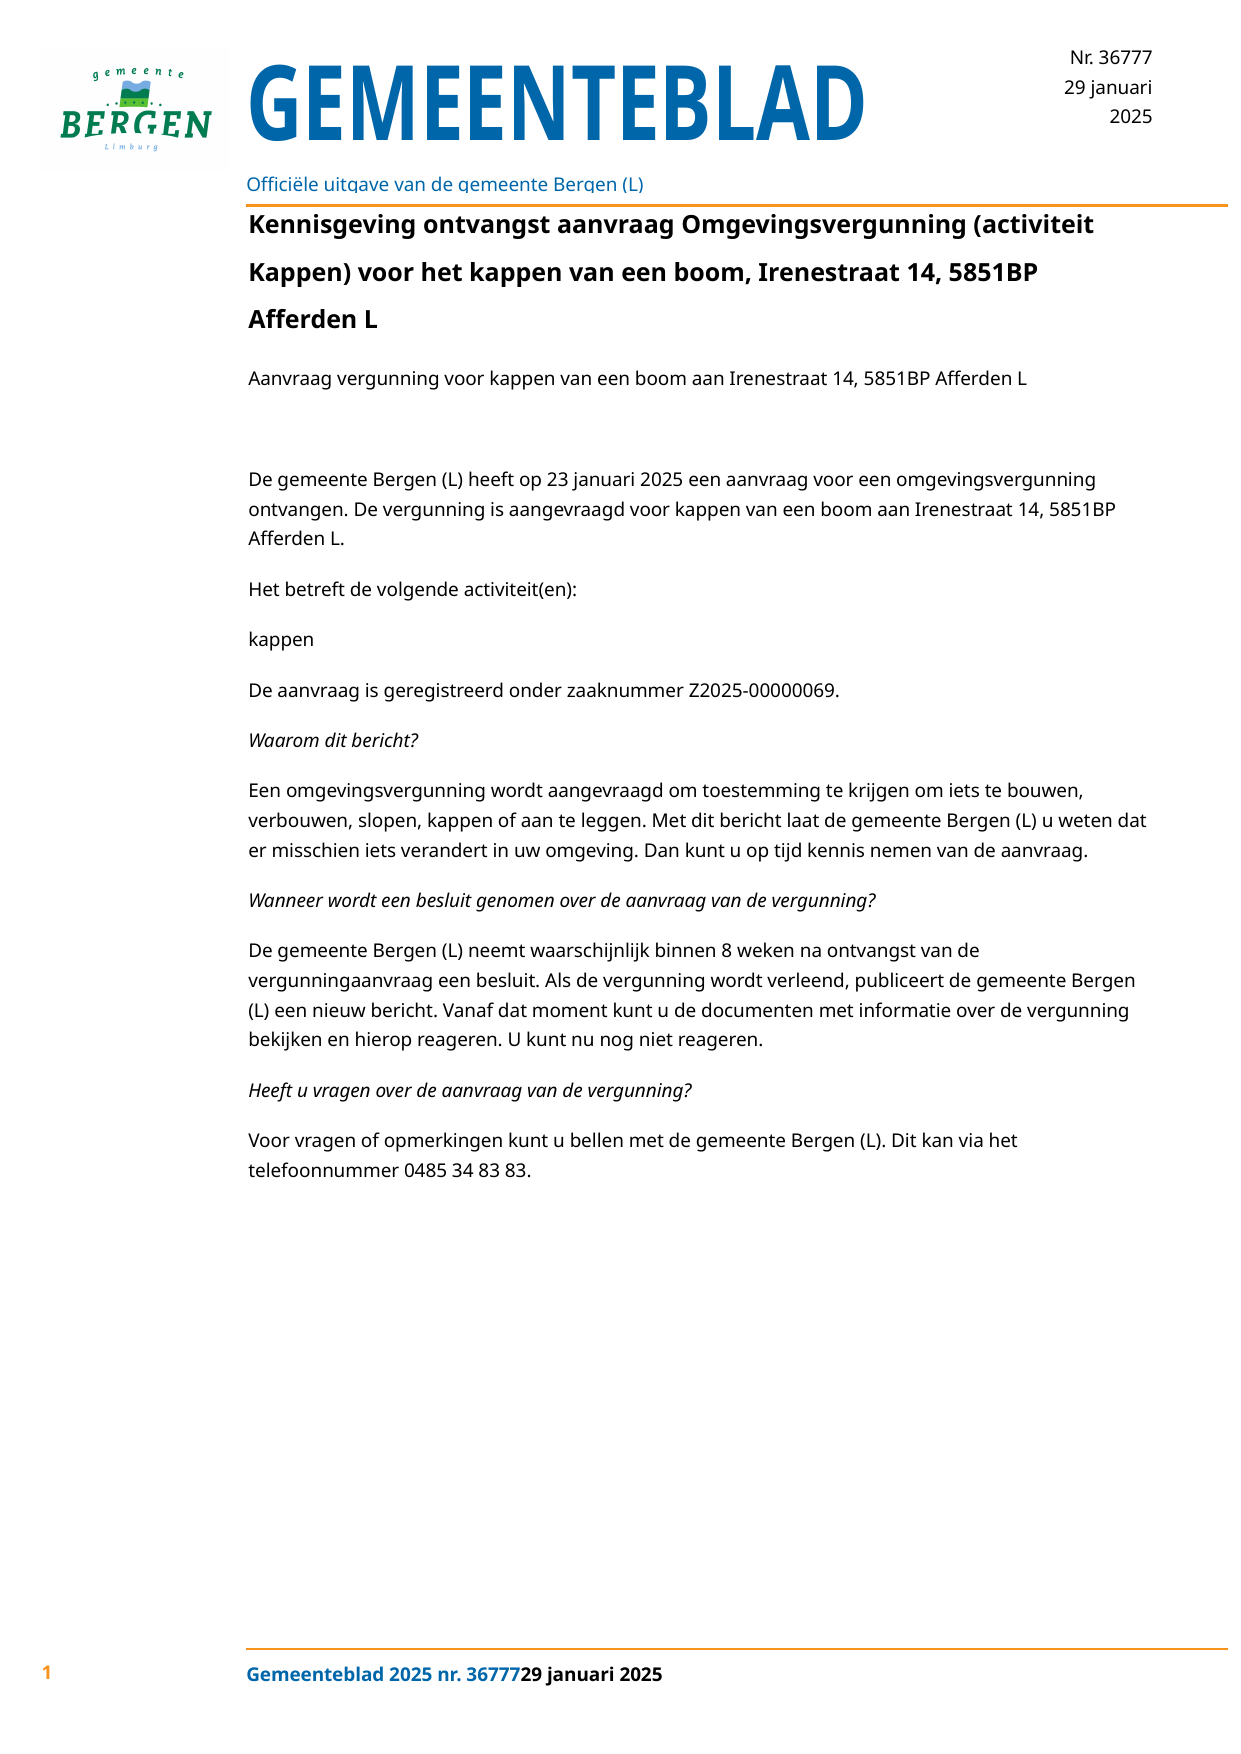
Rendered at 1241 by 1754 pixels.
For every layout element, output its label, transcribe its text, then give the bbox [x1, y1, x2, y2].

text De gemeente Bergen (L) neemt waarschijnlijk binnen 8 weken na ontvangst van de vergunningaanvraag een besluit. Als de vergunning wordt verleend, publiceert de gemeente Bergen (L) een nieuw bericht. Vanaf dat moment kunt u de documenten met informatie over de vergunning bekijken en hierop reageren. U kunt nu nog niet reageren. [248, 938, 1152, 1052]
text Kennisgeving ontvangst aanvraag Omgevingsvergunning (activiteit Kappen) voor het kappen van een boom, Irenestraat 14, 5851BP Afferden L [248, 207, 1152, 336]
text kappen [248, 626, 1152, 652]
text Een omgevingsvergunning wordt aangevraagd om toestemming te krijgen om iets te bouwen, verbouwen, slopen, kappen of aan te leggen. Met dit bericht laat de gemeente Bergen (L) u weten dat er misschien iets verandert in uw omgeving. Dan kunt u op tijd kennis nemen van de aanvraag. [248, 778, 1152, 862]
text Heeft u vragen over de aanvraag van de vergunning? [248, 1077, 1152, 1102]
text Waarom dit bericht? [248, 727, 1152, 753]
text Wanneer wordt een besluit genomen over de aanvraag van de vergunning? [248, 887, 1152, 913]
text Voor vragen of opmerkingen kunt u bellen met de gemeente Bergen (L). Dit kan via het telefoonnummer 0485 34 83 83. [248, 1127, 1152, 1182]
text Aanvraag vergunning voor kappen van een boom aan Irenestraat 14, 5851BP Afferden L [248, 366, 1152, 391]
text De aanvraag is geregistreerd onder zaaknummer Z2025-00000069. [248, 677, 1152, 702]
picture [41, 47, 231, 172]
text De gemeente Bergen (L) heeft op 23 januari 2025 een aanvraag voor een omgevingsvergunning ontvangen. De vergunning is aangevraagd voor kappen van een boom aan Irenestraat 14, 5851BP Afferden L. [248, 466, 1152, 551]
text Het betreft de volgende activiteit(en): [248, 576, 1152, 602]
